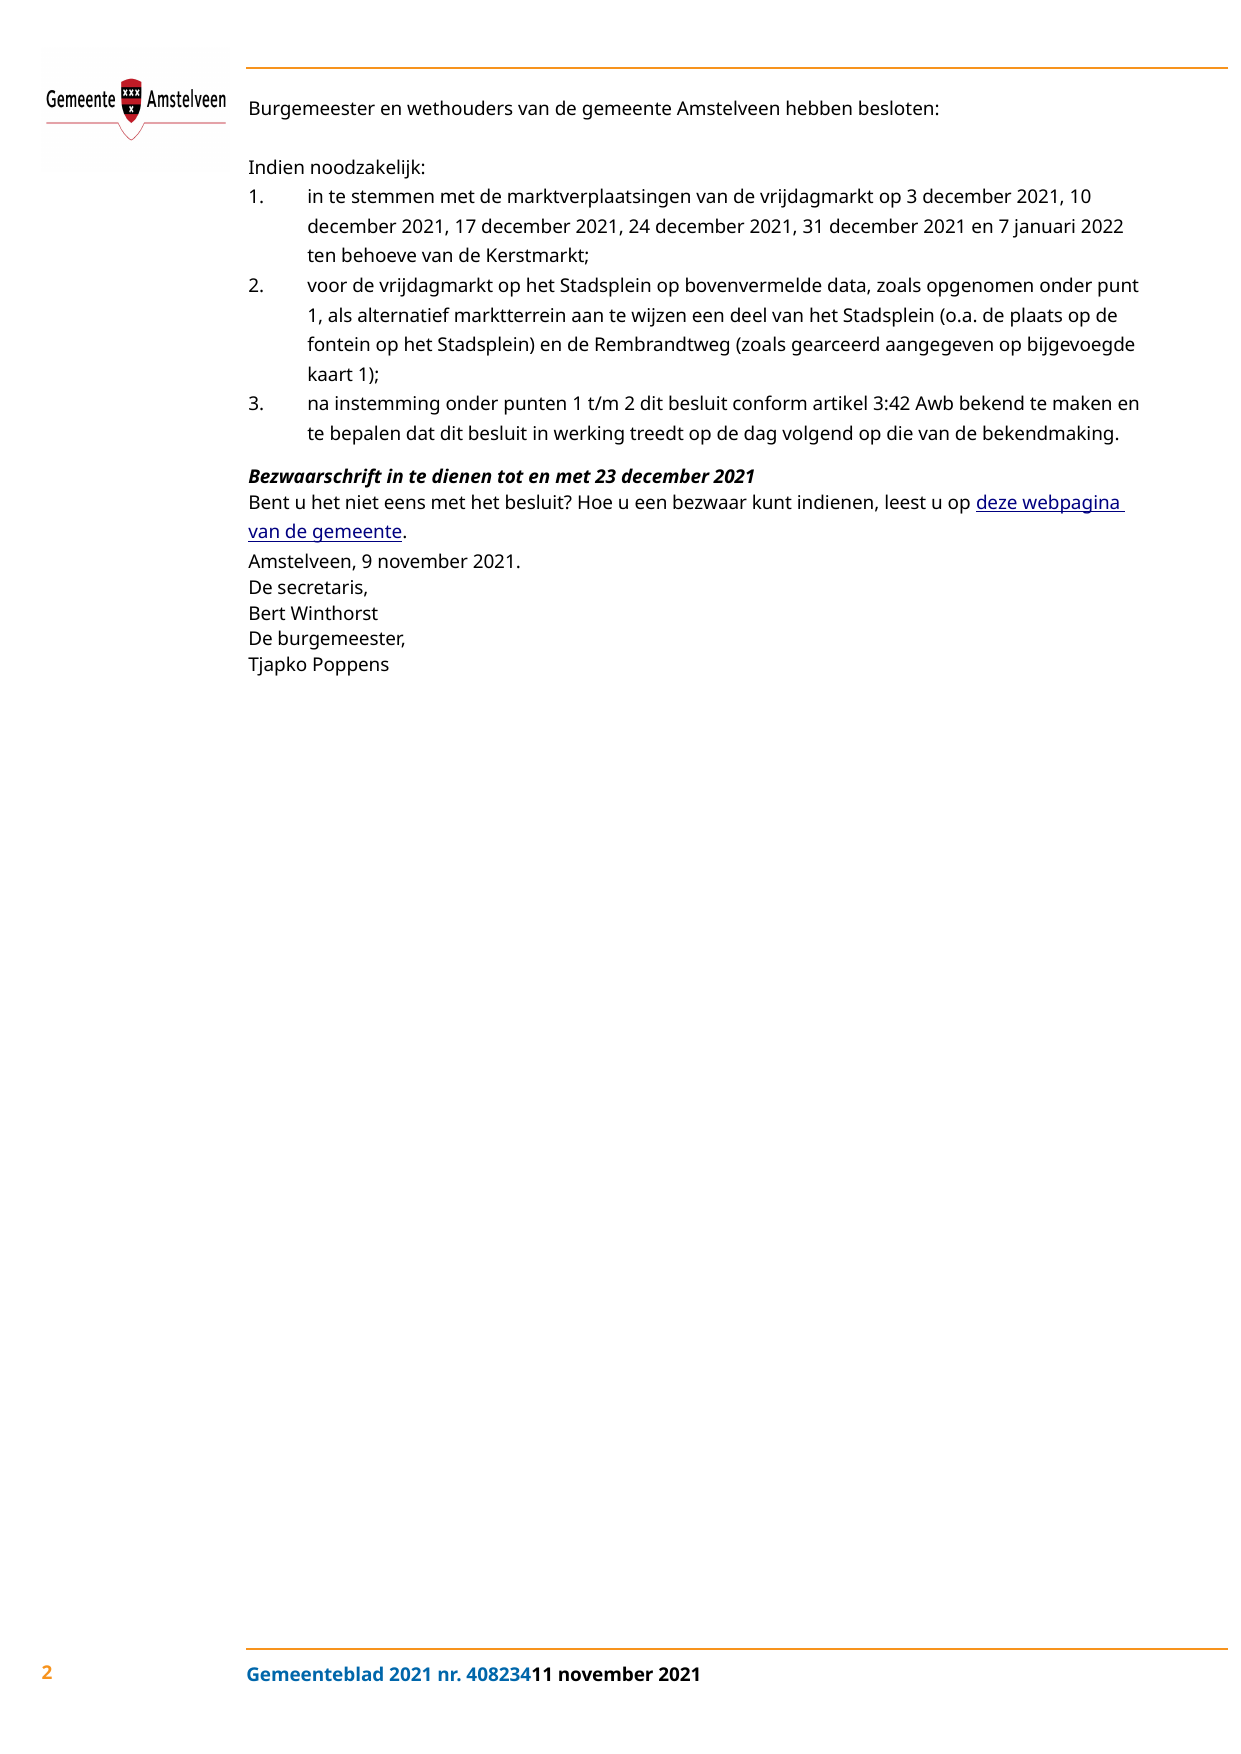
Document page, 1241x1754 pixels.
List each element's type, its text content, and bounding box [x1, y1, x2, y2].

text De secretaris, [248, 574, 1152, 600]
text Burgemeester en wethouders van de gemeente Amstelveen hebben besloten: [248, 95, 1152, 121]
text De burgemeester, [248, 625, 1152, 651]
text Bent u het niet eens met het besluit? Hoe u een bezwaar kunt indienen, leest u op deze webpagina van de gemeente. [248, 489, 1152, 544]
text Bezwaarschrift in te dienen tot en met 23 december 2021 [248, 463, 1152, 489]
text Bert Winthorst [248, 600, 1152, 625]
list in te stemmen met de marktverplaatsingen van de vrijdagmarkt op 3 december 2021, 10 december 2021, 17 december 2021, 24 december 2021, 31 december 2021 en 7 januari 2022 ten behoeve van de Kerstmarkt; [248, 183, 1152, 268]
list voor de vrijdagmarkt op het Stadsplein op bovenvermelde data, zoals opgenomen onder punt 1, als alternatief marktterrein aan te wijzen een deel van het Stadsplein (o.a. de plaats op de fontein op het Stadsplein) en de Rembrandtweg (zoals gearceerd aangegeven op bijgevoegde kaart 1); [248, 272, 1152, 387]
text Indien noodzakelijk: [248, 154, 1152, 180]
picture [41, 47, 231, 172]
text Tjapko Poppens [248, 651, 1152, 677]
text Amstelveen, 9 november 2021. [248, 548, 1152, 574]
list na instemming onder punten 1 t/m 2 dit besluit conform artikel 3:42 Awb bekend te maken en te bepalen dat dit besluit in werking treedt op de dag volgend op die van de bekendmaking. [248, 391, 1152, 446]
